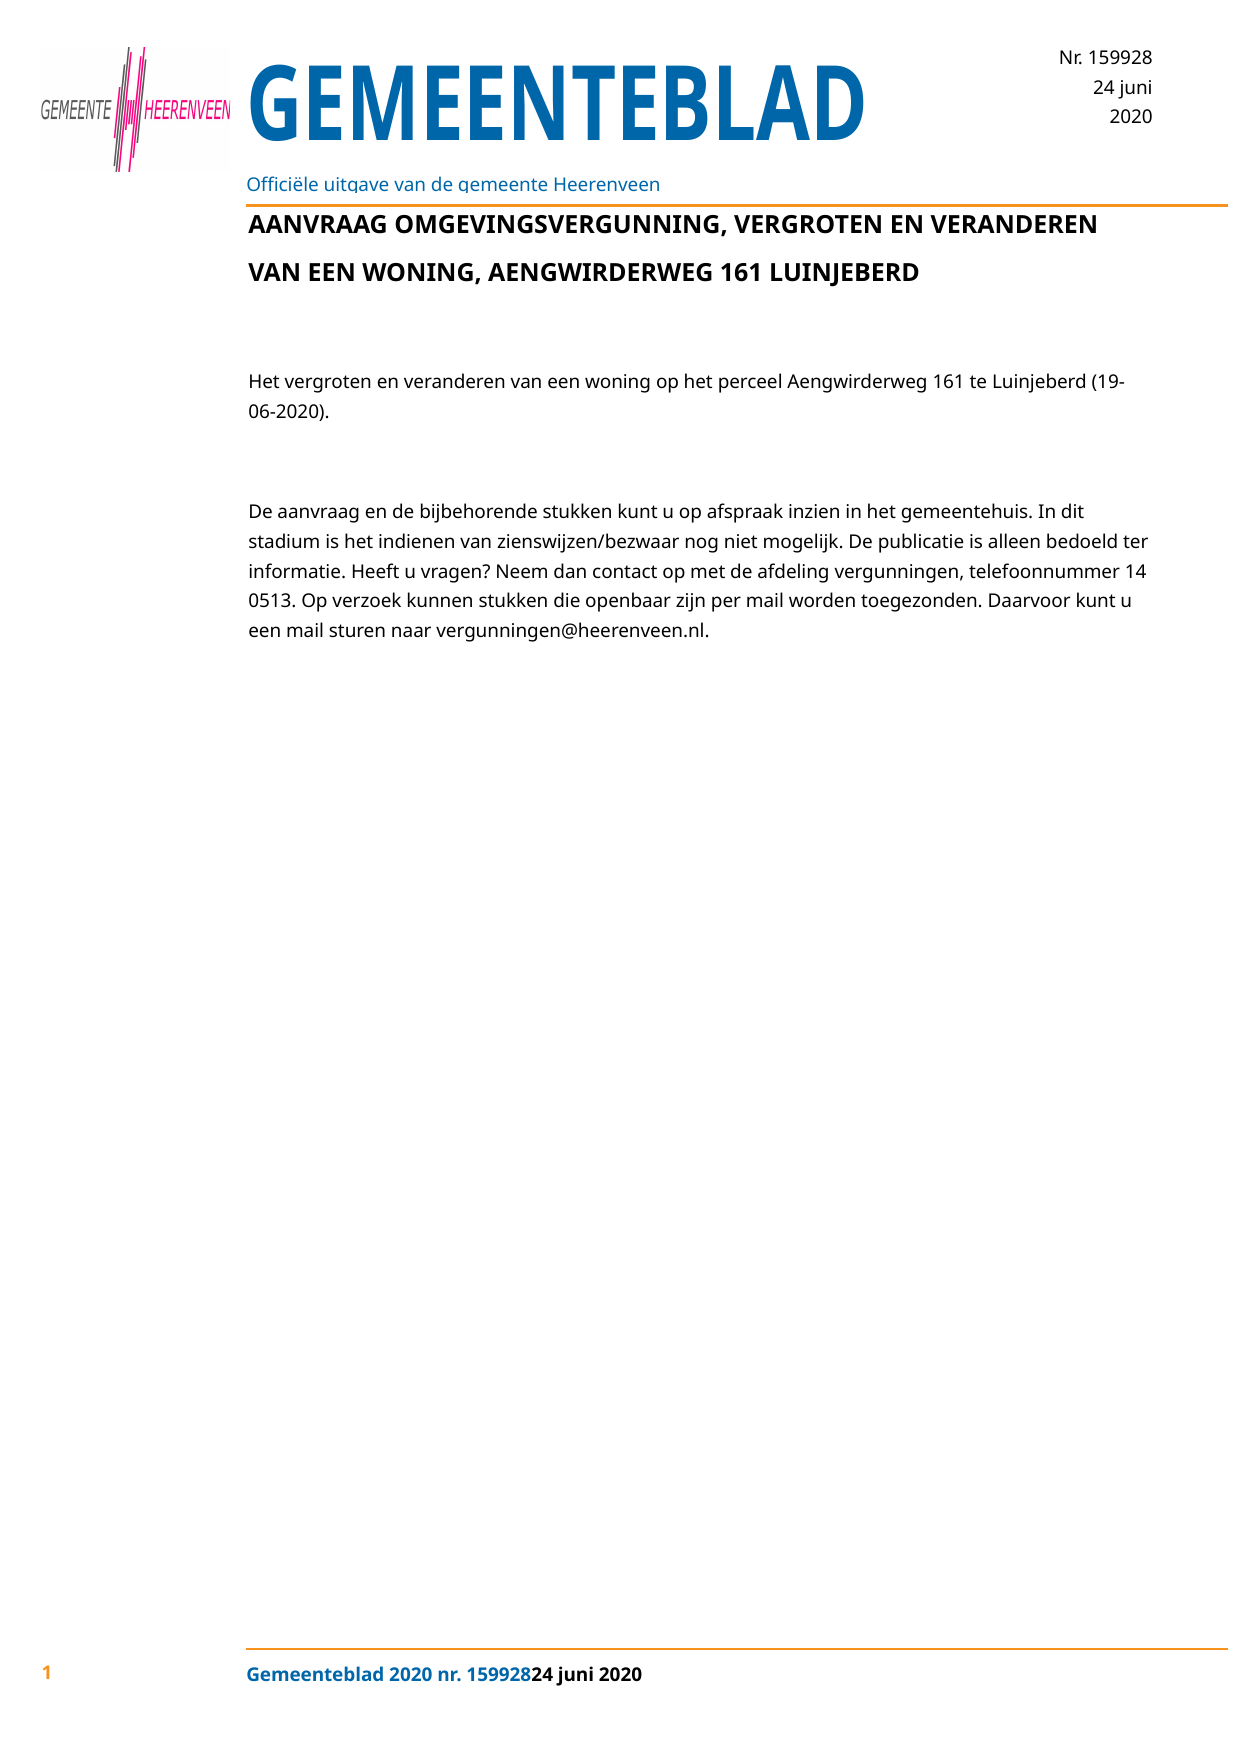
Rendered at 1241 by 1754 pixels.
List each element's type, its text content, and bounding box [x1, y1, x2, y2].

picture [41, 47, 231, 172]
text Het vergroten en veranderen van een woning op het perceel Aengwirderweg 161 te Luinjeberd (19-06-2020). [248, 368, 1152, 424]
text AANVRAAG OMGEVINGSVERGUNNING, VERGROTEN EN VERANDEREN VAN EEN WONING, AENGWIRDERWEG 161 LUINJEBERD [248, 207, 1152, 288]
text De aanvraag en de bijbehorende stukken kunt u op afspraak inzien in het gemeentehuis. In dit stadium is het indienen van zienswijzen/bezwaar nog niet mogelijk. De publicatie is alleen bedoeld ter informatie. Heeft u vragen? Neem dan contact op met de afdeling vergunningen, telefoonnummer 14 0513. Op verzoek kunnen stukken die openbaar zijn per mail worden toegezonden. Daarvoor kunt u een mail sturen naar vergunningen@heerenveen.nl. [248, 499, 1152, 643]
